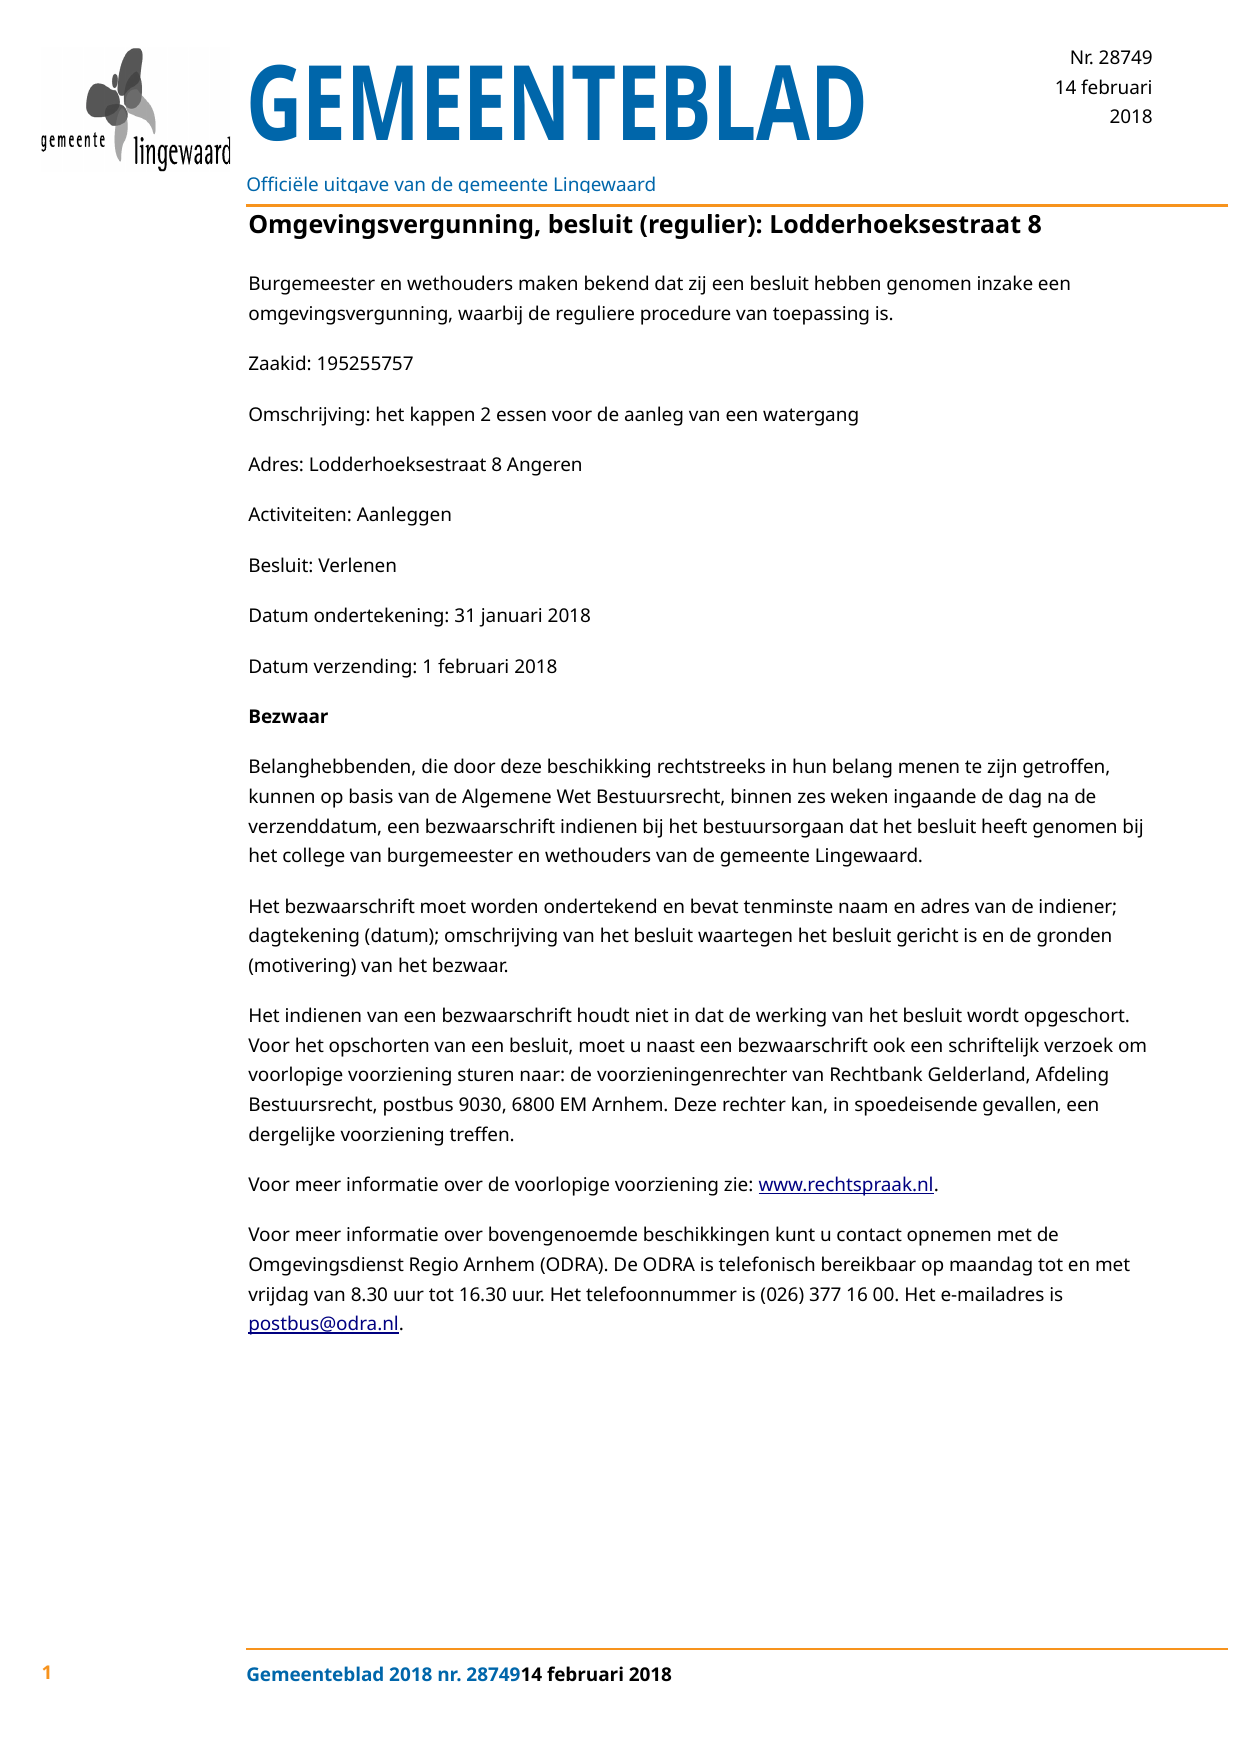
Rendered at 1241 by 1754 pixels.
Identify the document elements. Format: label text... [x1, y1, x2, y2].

text Het indienen van een bezwaarschrift houdt niet in dat de werking van het besluit wordt opgeschort. Voor het opschorten van een besluit, moet u naast een bezwaarschrift ook een schriftelijk verzoek om voorlopige voorziening sturen naar: de voorzieningenrechter van Rechtbank Gelderland, Afdeling Bestuursrecht, postbus 9030, 6800 EM Arnhem. Deze rechter kan, in spoedeisende gevallen, een dergelijke voorziening treffen. [248, 1002, 1152, 1146]
text Het bezwaarschrift moet worden ondertekend en bevat tenminste naam en adres van de indiener; dagtekening (datum); omschrijving van het besluit waartegen het besluit gericht is en de gronden (motivering) van het bezwaar. [248, 893, 1152, 978]
text Adres: Lodderhoeksestraat 8 Angeren [248, 451, 1152, 477]
text Datum verzending: 1 februari 2018 [248, 653, 1152, 678]
text Burgemeester en wethouders maken bekend dat zij een besluit hebben genomen inzake een omgevingsvergunning, waarbij de reguliere procedure van toepassing is. [248, 270, 1152, 326]
text Datum ondertekening: 31 januari 2018 [248, 602, 1152, 628]
text Voor meer informatie over de voorlopige voorziening zie: www.rechtspraak.nl. [248, 1171, 1152, 1197]
text Besluit: Verlenen [248, 552, 1152, 578]
picture [41, 47, 231, 172]
text Omschrijving: het kappen 2 essen voor de aanleg van een watergang [248, 401, 1152, 426]
text Voor meer informatie over bovengenoemde beschikkingen kunt u contact opnemen met de Omgevingsdienst Regio Arnhem (ODRA). De ODRA is telefonisch bereikbaar op maandag tot en met vrijdag van 8.30 uur tot 16.30 uur. Het telefoonnummer is (026) 377 16 00. Het e-mailadres is postbus@odra.nl. [248, 1222, 1152, 1336]
text Bezwaar [248, 703, 1152, 729]
text Activiteiten: Aanleggen [248, 502, 1152, 527]
text Belanghebbenden, die door deze beschikking rechtstreeks in hun belang menen te zijn getroffen, kunnen op basis van de Algemene Wet Bestuursrecht, binnen zes weken ingaande de dag na de verzenddatum, een bezwaarschrift indienen bij het bestuursorgaan dat het besluit heeft genomen bij het college van burgemeester en wethouders van de gemeente Lingewaard. [248, 754, 1152, 868]
text Zaakid: 195255757 [248, 350, 1152, 376]
text Omgevingsvergunning, besluit (regulier): Lodderhoeksestraat 8 [248, 207, 1152, 241]
